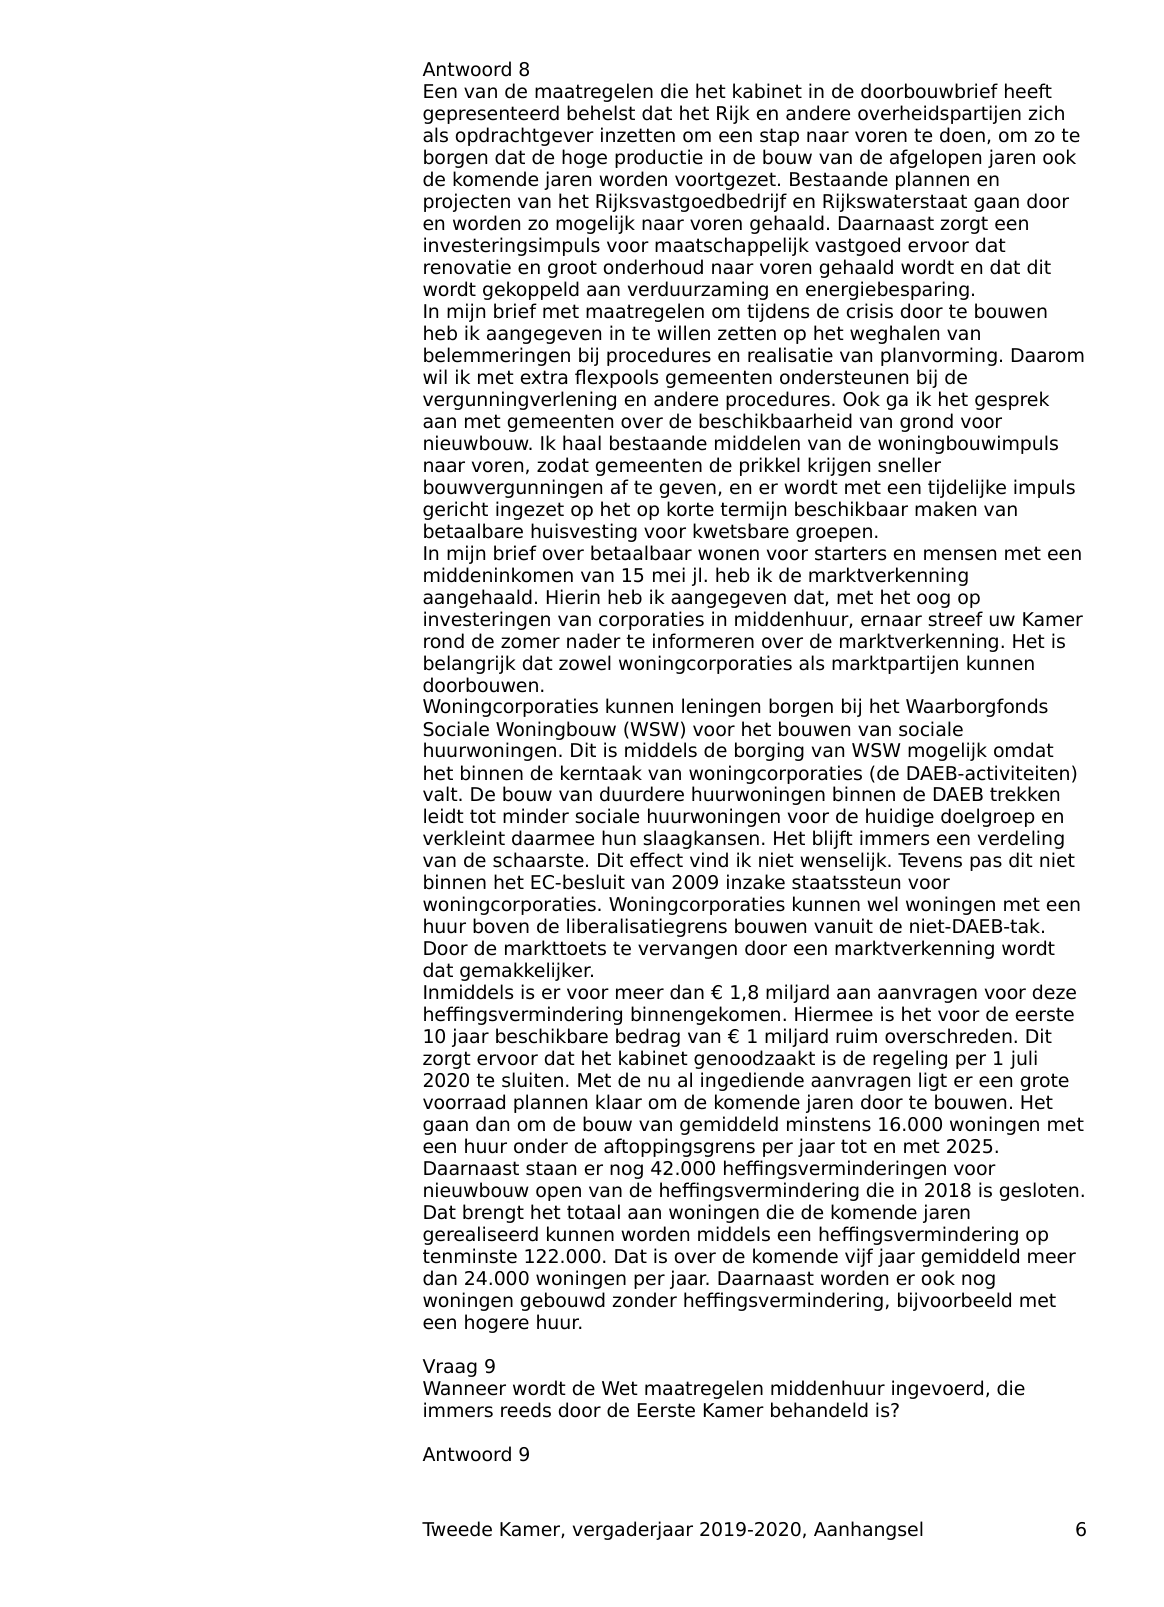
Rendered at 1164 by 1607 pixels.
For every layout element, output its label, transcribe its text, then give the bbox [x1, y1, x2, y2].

text Inmiddels is er voor meer dan € 1,8 miljard aan aanvragen voor deze heffingsvermindering binnengekomen. Hiermee is het voor de eerste 10 jaar beschikbare bedrag van € 1 miljard ruim overschreden. Dit zorgt ervoor dat het kabinet genoodzaakt is de regeling per 1 juli 2020 te sluiten. Met de nu al ingediende aanvragen ligt er een grote voorraad plannen klaar om de komende jaren door te bouwen. Het gaan dan om de bouw van gemiddeld minstens 16.000 woningen met een huur onder de aftoppingsgrens per jaar tot en met 2025. Daarnaast staan er nog 42.000 heffingsverminderingen voor nieuwbouw open van de heffingsvermindering die in 2018 is gesloten. Dat brengt het totaal aan woningen die de komende jaren gerealiseerd kunnen worden middels een heffingsvermindering op tenminste 122.000. Dat is over de komende vijf jaar gemiddeld meer dan 24.000 woningen per jaar. Daarnaast worden er ook nog woningen gebouwd zonder heffingsvermindering, bijvoorbeeld met een hogere huur. [422, 982, 1087, 1334]
text Antwoord 9 [422, 1444, 1087, 1466]
text Vraag 9 [422, 1356, 1087, 1378]
text In mijn brief met maatregelen om tijdens de crisis door te bouwen heb ik aangegeven in te willen zetten op het weghalen van belemmeringen bij procedures en realisatie van planvorming. Daarom wil ik met extra flexpools gemeenten ondersteunen bij de vergunningverlening en andere procedures. Ook ga ik het gesprek aan met gemeenten over de beschikbaarheid van grond voor nieuwbouw. Ik haal bestaande middelen van de woningbouwimpuls naar voren, zodat gemeenten de prikkel krijgen sneller bouwvergunningen af te geven, en er wordt met een tijdelijke impuls gericht ingezet op het op korte termijn beschikbaar maken van betaalbare huisvesting voor kwetsbare groepen. [422, 301, 1087, 543]
text Antwoord 8 [422, 59, 1087, 81]
text Woningcorporaties kunnen leningen borgen bij het Waarborgfonds Sociale Woningbouw (WSW) voor het bouwen van sociale huurwoningen. Dit is middels de borging van WSW mogelijk omdat het binnen de kerntaak van woningcorporaties (de DAEB-activiteiten) valt. De bouw van duurdere huurwoningen binnen de DAEB trekken leidt tot minder sociale huurwoningen voor de huidige doelgroep en verkleint daarmee hun slaagkansen. Het blijft immers een verdeling van de schaarste. Dit effect vind ik niet wenselijk. Tevens pas dit niet binnen het EC-besluit van 2009 inzake staatssteun voor woningcorporaties. Woningcorporaties kunnen wel woningen met een huur boven de liberalisatiegrens bouwen vanuit de niet-DAEB-tak. Door de markttoets te vervangen door een marktverkenning wordt dat gemakkelijker. [422, 696, 1087, 982]
text Wanneer wordt de Wet maatregelen middenhuur ingevoerd, die immers reeds door de Eerste Kamer behandeld is? [422, 1378, 1087, 1422]
text In mijn brief over betaalbaar wonen voor starters en mensen met een middeninkomen van 15 mei jl. heb ik de marktverkenning aangehaald. Hierin heb ik aangegeven dat, met het oog op investeringen van corporaties in middenhuur, ernaar streef uw Kamer rond de zomer nader te informeren over de marktverkenning. Het is belangrijk dat zowel woningcorporaties als marktpartijen kunnen doorbouwen. [422, 543, 1087, 696]
text Een van de maatregelen die het kabinet in de doorbouwbrief heeft gepresenteerd behelst dat het Rijk en andere overheidspartijen zich als opdrachtgever inzetten om een stap naar voren te doen, om zo te borgen dat de hoge productie in de bouw van de afgelopen jaren ook de komende jaren worden voortgezet. Bestaande plannen en projecten van het Rijksvastgoedbedrijf en Rijkswaterstaat gaan door en worden zo mogelijk naar voren gehaald. Daarnaast zorgt een investeringsimpuls voor maatschappelijk vastgoed ervoor dat renovatie en groot onderhoud naar voren gehaald wordt en dat dit wordt gekoppeld aan verduurzaming en energiebesparing. [422, 81, 1087, 301]
